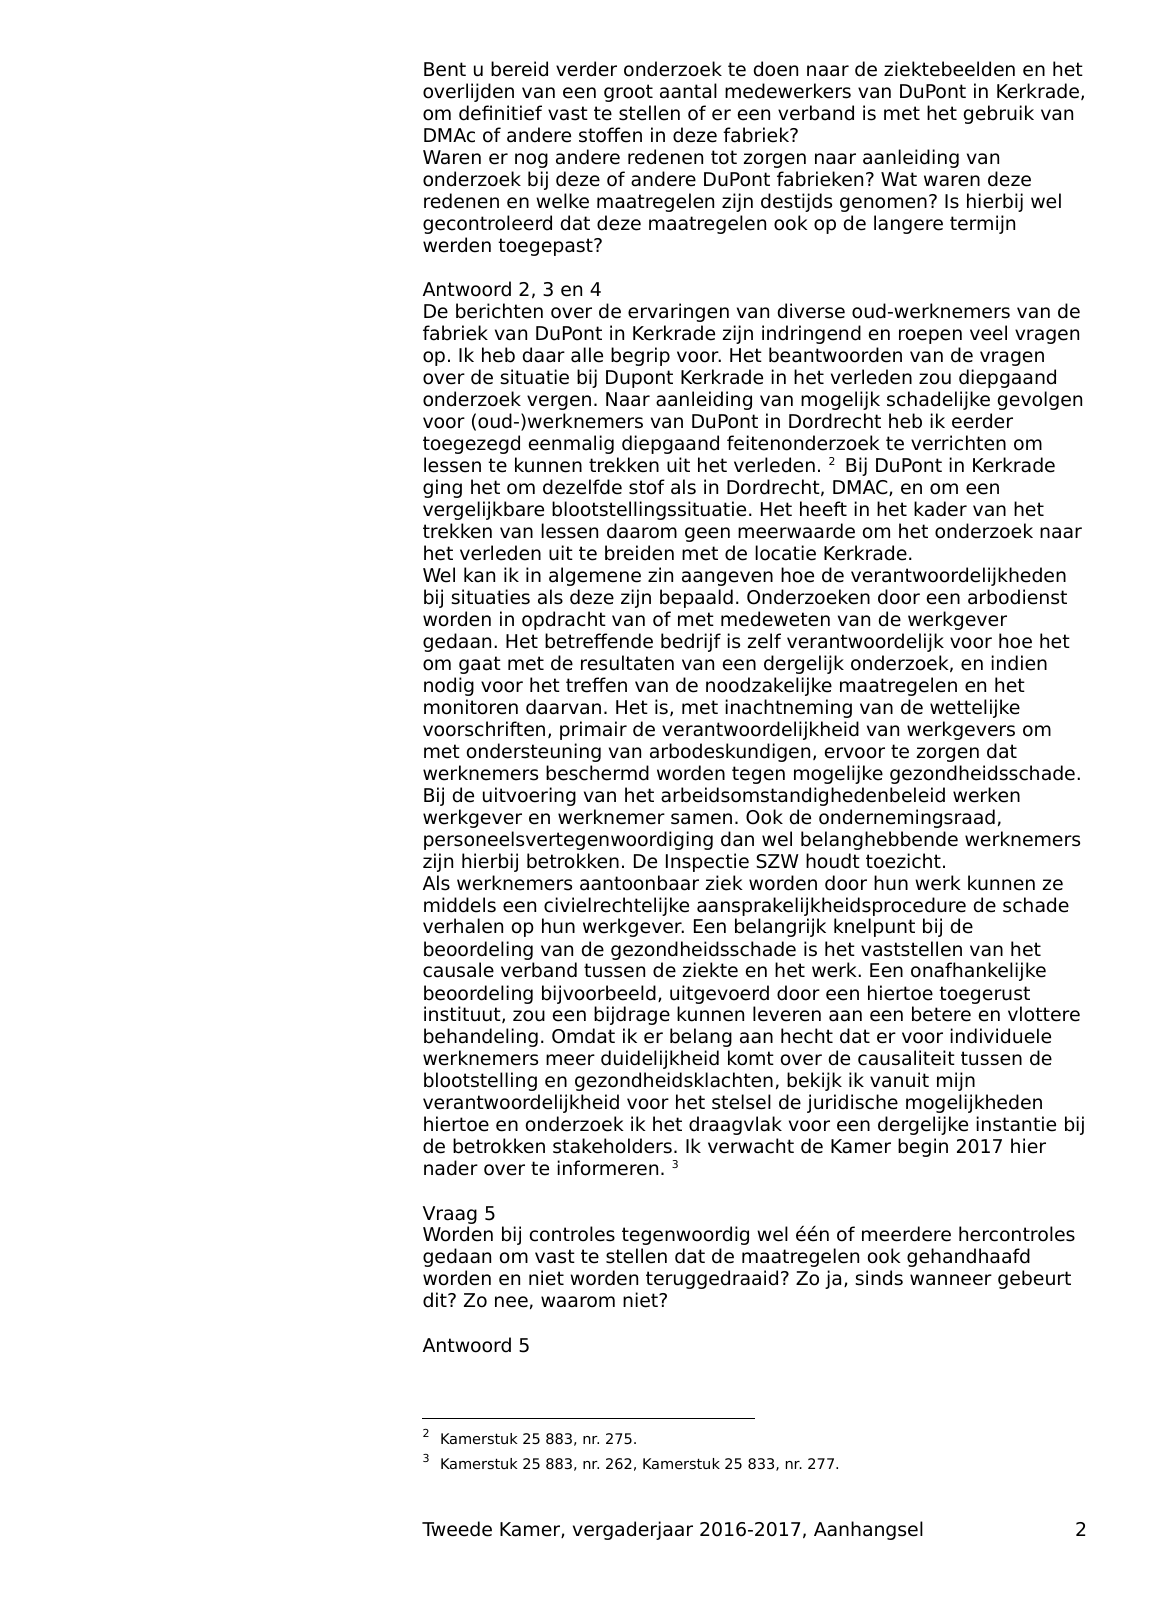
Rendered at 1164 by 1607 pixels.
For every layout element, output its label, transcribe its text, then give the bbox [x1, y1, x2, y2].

text Kamerstuk 25 883, nr. 275. [422, 1427, 1087, 1449]
text Bent u bereid verder onderzoek te doen naar de ziektebeelden en het overlijden van een groot aantal medewerkers van DuPont in Kerkrade, om definitief vast te stellen of er een verband is met het gebruik van DMAc of andere stoffen in deze fabriek? [422, 59, 1087, 147]
text Als werknemers aantoonbaar ziek worden door hun werk kunnen ze middels een civielrechtelijke aansprakelijkheidsprocedure de schade verhalen op hun werkgever. Een belangrijk knelpunt bij de beoordeling van de gezondheidsschade is het vaststellen van het causale verband tussen de ziekte en het werk. Een onafhankelijke beoordeling bijvoorbeeld, uitgevoerd door een hiertoe toegerust instituut, zou een bijdrage kunnen leveren aan een betere en vlottere behandeling. Omdat ik er belang aan hecht dat er voor individuele werknemers meer duidelijkheid komt over de causaliteit tussen de blootstelling en gezondheidsklachten, bekijk ik vanuit mijn verantwoordelijkheid voor het stelsel de juridische mogelijkheden hiertoe en onderzoek ik het draagvlak voor een dergelijke instantie bij de betrokken stakeholders. Ik verwacht de Kamer begin 2017 hier nader over te informeren. [422, 872, 1087, 1180]
text Antwoord 2, 3 en 4 [422, 279, 1087, 301]
text De berichten over de ervaringen van diverse oud-werknemers van de fabriek van DuPont in Kerkrade zijn indringend en roepen veel vragen op. Ik heb daar alle begrip voor. Het beantwoorden van de vragen over de situatie bij Dupont Kerkrade in het verleden zou diepgaand onderzoek vergen. Naar aanleiding van mogelijk schadelijke gevolgen voor (oud-)werknemers van DuPont in Dordrecht heb ik eerder toegezegd eenmalig diepgaand feitenonderzoek te verrichten om lessen te kunnen trekken uit het verleden. Bij DuPont in Kerkrade ging het om dezelfde stof als in Dordrecht, DMAC, en om een vergelijkbare blootstellingssituatie. Het heeft in het kader van het trekken van lessen daarom geen meerwaarde om het onderzoek naar het verleden uit te breiden met de locatie Kerkrade. [422, 301, 1087, 565]
text Waren er nog andere redenen tot zorgen naar aanleiding van onderzoek bij deze of andere DuPont fabrieken? Wat waren deze redenen en welke maatregelen zijn destijds genomen? Is hierbij wel gecontroleerd dat deze maatregelen ook op de langere termijn werden toegepast? [422, 147, 1087, 257]
text Antwoord 5 [422, 1334, 1087, 1356]
text Wel kan ik in algemene zin aangeven hoe de verantwoordelijkheden bij situaties als deze zijn bepaald. Onderzoeken door een arbodienst worden in opdracht van of met medeweten van de werkgever gedaan. Het betreffende bedrijf is zelf verantwoordelijk voor hoe het om gaat met de resultaten van een dergelijk onderzoek, en indien nodig voor het treffen van de noodzakelijke maatregelen en het monitoren daarvan. Het is, met inachtneming van de wettelijke voorschriften, primair de verantwoordelijkheid van werkgevers om met ondersteuning van arbodeskundigen, ervoor te zorgen dat werknemers beschermd worden tegen mogelijke gezondheidsschade. Bij de uitvoering van het arbeidsomstandighedenbeleid werken werkgever en werknemer samen. Ook de ondernemingsraad, personeelsvertegenwoordiging dan wel belanghebbende werknemers zijn hierbij betrokken. De Inspectie SZW houdt toezicht. [422, 565, 1087, 872]
text Worden bij controles tegenwoordig wel één of meerdere hercontroles gedaan om vast te stellen dat de maatregelen ook gehandhaafd worden en niet worden teruggedraaid? Zo ja, sinds wanneer gebeurt dit? Zo nee, waarom niet? [422, 1224, 1087, 1312]
text Vraag 5 [422, 1202, 1087, 1224]
text Kamerstuk 25 883, nr. 262, Kamerstuk 25 833, nr. 277. [422, 1452, 1087, 1474]
